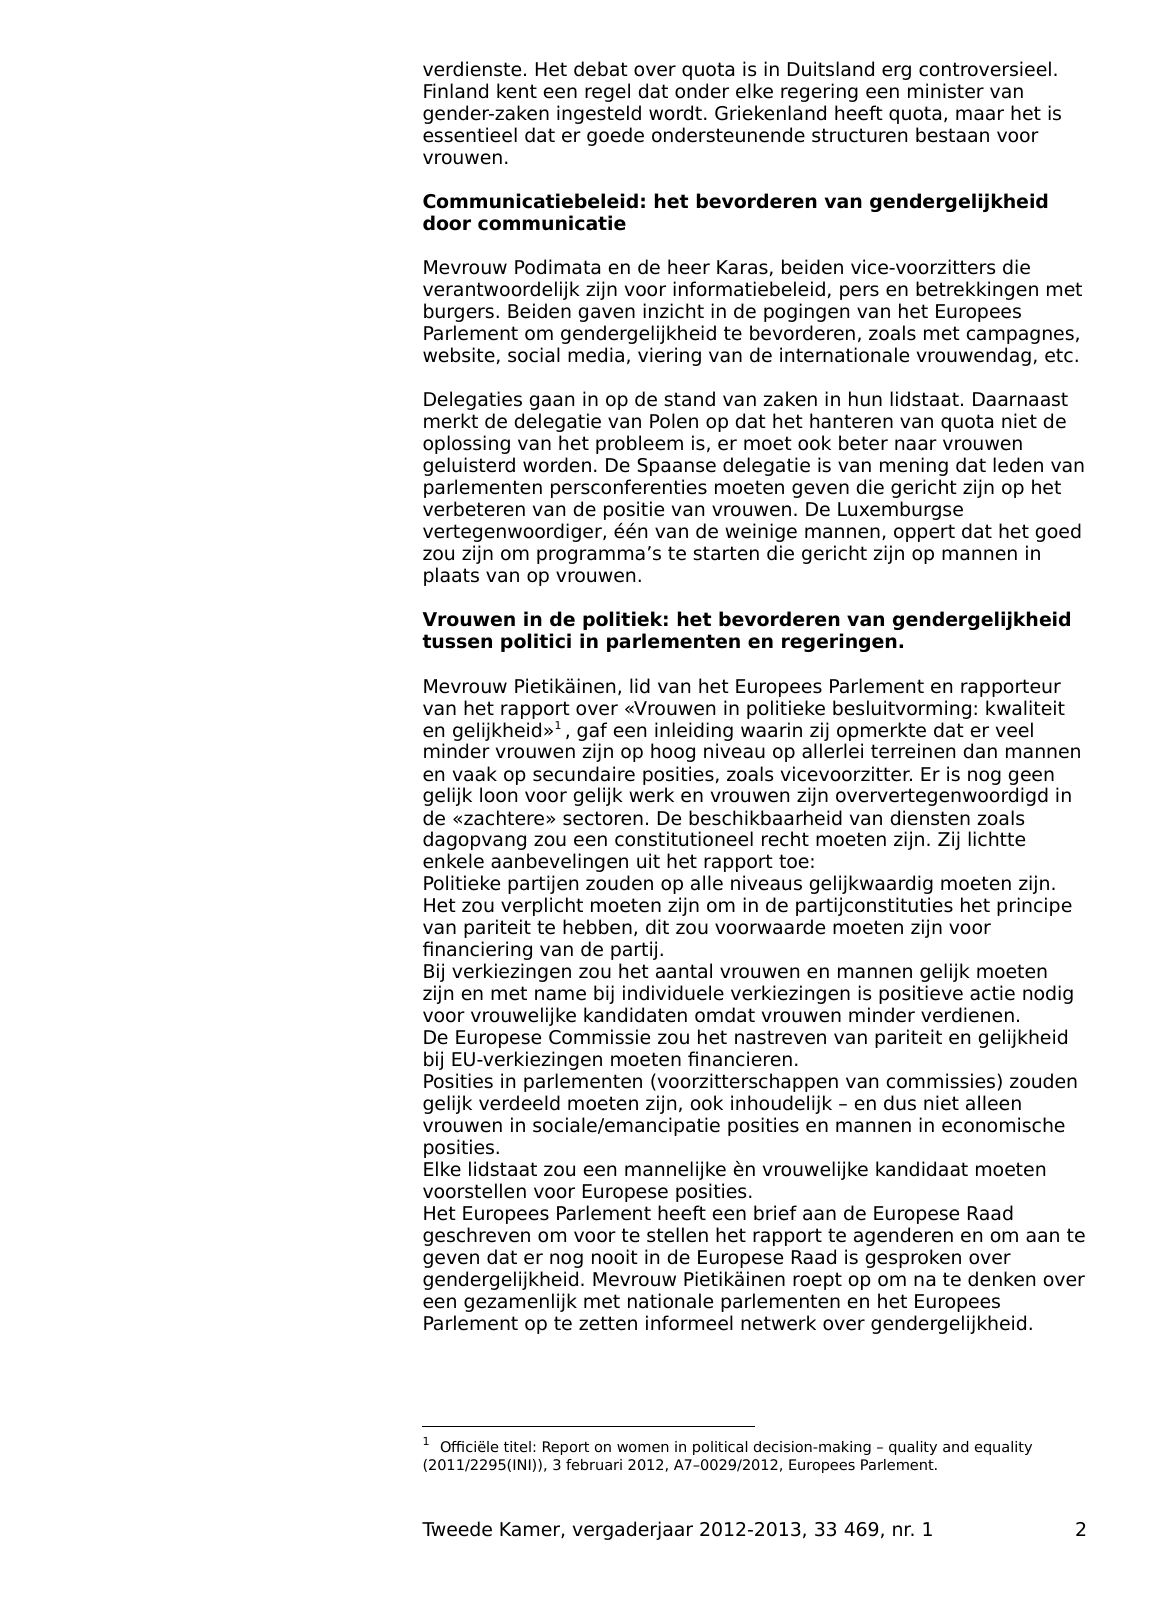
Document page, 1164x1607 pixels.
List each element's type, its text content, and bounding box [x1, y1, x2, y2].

text De Europese Commissie zou het nastreven van pariteit en gelijkheid bij EU-verkiezingen moeten financieren. [422, 1027, 1087, 1071]
text verdienste. Het debat over quota is in Duitsland erg controversieel. Finland kent een regel dat onder elke regering een minister van gender-zaken ingesteld wordt. Griekenland heeft quota, maar het is essentieel dat er goede ondersteunende structuren bestaan voor vrouwen. [422, 59, 1087, 169]
text Elke lidstaat zou een mannelijke èn vrouwelijke kandidaat moeten voorstellen voor Europese posities. [422, 1159, 1087, 1203]
text Posities in parlementen (voorzitterschappen van commissies) zouden gelijk verdeeld moeten zijn, ook inhoudelijk – en dus niet alleen vrouwen in sociale/emancipatie posities en mannen in economische posities. [422, 1071, 1087, 1159]
text Mevrouw Pietikäinen, lid van het Europees Parlement en rapporteur van het rapport over «Vrouwen in politieke besluitvorming: kwaliteit en gelijkheid», gaf een inleiding waarin zij opmerkte dat er veel minder vrouwen zijn op hoog niveau op allerlei terreinen dan mannen en vaak op secundaire posities, zoals vicevoorzitter. Er is nog geen gelijk loon voor gelijk werk en vrouwen zijn oververtegenwoordigd in de «zachtere» sectoren. De beschikbaarheid van diensten zoals dagopvang zou een constitutioneel recht moeten zijn. Zij lichtte enkele aanbevelingen uit het rapport toe: [422, 676, 1087, 873]
text Het Europees Parlement heeft een brief aan de Europese Raad geschreven om voor te stellen het rapport te agenderen en om aan te geven dat er nog nooit in de Europese Raad is gesproken over gendergelijkheid. Mevrouw Pietikäinen roept op om na te denken over een gezamenlijk met nationale parlementen en het Europees Parlement op te zetten informeel netwerk over gendergelijkheid. [422, 1203, 1087, 1335]
text Delegaties gaan in op de stand van zaken in hun lidstaat. Daarnaast merkt de delegatie van Polen op dat het hanteren van quota niet de oplossing van het probleem is, er moet ook beter naar vrouwen geluisterd worden. De Spaanse delegatie is van mening dat leden van parlementen persconferenties moeten geven die gericht zijn op het verbeteren van de positie van vrouwen. De Luxemburgse vertegenwoordiger, één van de weinige mannen, oppert dat het goed zou zijn om programma’s te starten die gericht zijn op mannen in plaats van op vrouwen. [422, 389, 1087, 587]
text (2011/2295(INI)), 3 februari 2012, A7–0029/2012, Europees Parlement. [422, 1457, 1087, 1474]
subtitle Vrouwen in de politiek: het bevorderen van gendergelijkheid tussen politici in parlementen en regeringen. [422, 609, 1087, 653]
text Officiële titel: Report on women in political decision-making – quality and equality [422, 1435, 1087, 1457]
text Politieke partijen zouden op alle niveaus gelijkwaardig moeten zijn. Het zou verplicht moeten zijn om in de partijconstituties het principe van pariteit te hebben, dit zou voorwaarde moeten zijn voor financiering van de partij. [422, 873, 1087, 961]
text Mevrouw Podimata en de heer Karas, beiden vice-voorzitters die verantwoordelijk zijn voor informatiebeleid, pers en betrekkingen met burgers. Beiden gaven inzicht in de pogingen van het Europees Parlement om gendergelijkheid te bevorderen, zoals met campagnes, website, social media, viering van de internationale vrouwendag, etc. [422, 257, 1087, 367]
text Bij verkiezingen zou het aantal vrouwen en mannen gelijk moeten zijn en met name bij individuele verkiezingen is positieve actie nodig voor vrouwelijke kandidaten omdat vrouwen minder verdienen. [422, 961, 1087, 1027]
subtitle Communicatiebeleid: het bevorderen van gendergelijkheid door communicatie [422, 191, 1087, 235]
